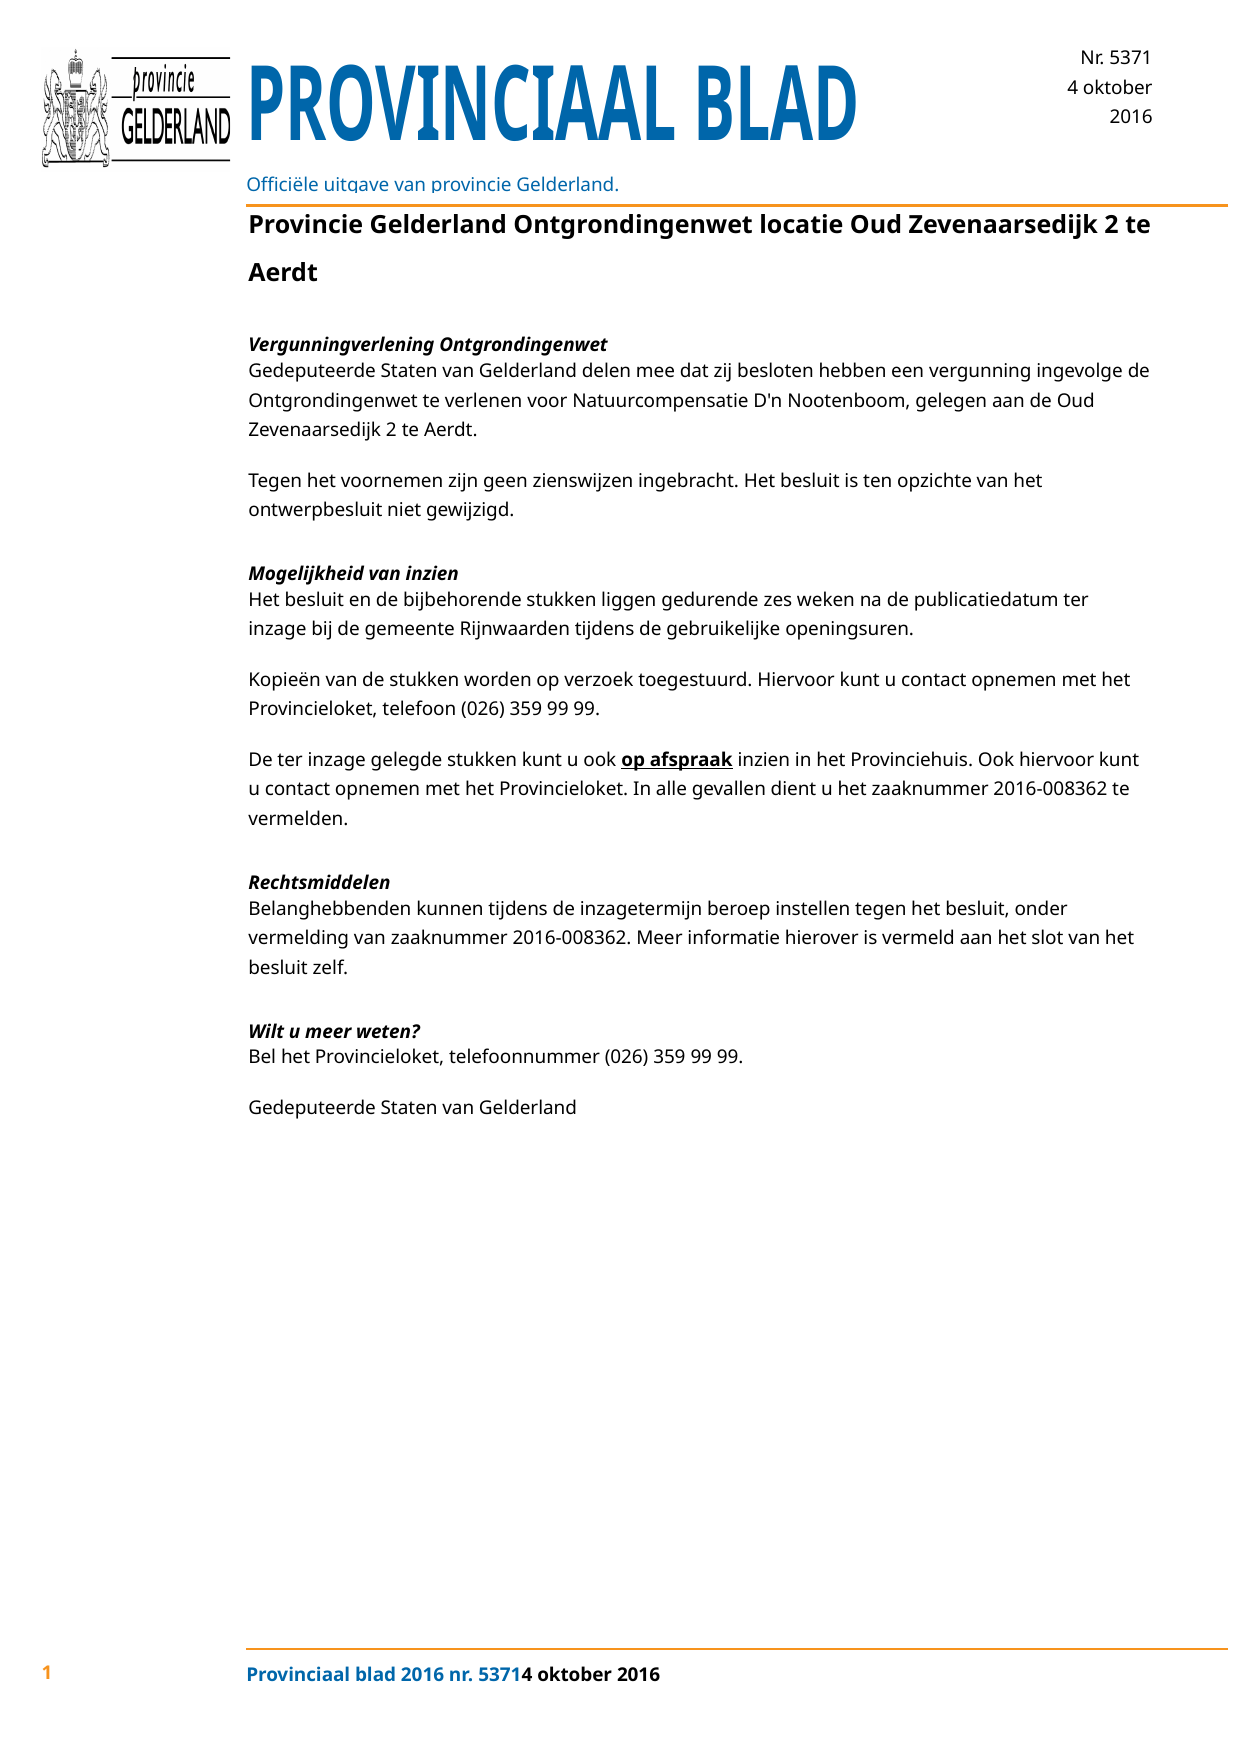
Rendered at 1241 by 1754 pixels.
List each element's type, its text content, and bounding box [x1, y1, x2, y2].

text Kopieën van de stukken worden op verzoek toegestuurd. Hiervoor kunt u contact opnemen met het Provincieloket, telefoon (026) 359 99 99. [248, 666, 1152, 721]
text Gedeputeerde Staten van Gelderland delen mee dat zij besloten hebben een vergunning ingevolge de Ontgrondingenwet te verlenen voor Natuurcompensatie D'n Nootenboom, gelegen aan de Oud Zevenaarsedijk 2 te Aerdt. [248, 357, 1152, 442]
text Tegen het voornemen zijn geen zienswijzen ingebracht. Het besluit is ten opzichte van het ontwerpbesluit niet gewijzigd. [248, 467, 1152, 522]
text Belanghebbenden kunnen tijdens de inzagetermijn beroep instellen tegen het besluit, onder vermelding van zaaknummer 2016-008362. Meer informatie hierover is vermeld aan het slot van het besluit zelf. [248, 895, 1152, 980]
picture [41, 47, 231, 172]
text Vergunningverlening Ontgrondingenwet [248, 331, 1152, 357]
text Provincie Gelderland Ontgrondingenwet locatie Oud Zevenaarsedijk 2 te Aerdt [248, 207, 1152, 288]
text Wilt u meer weten? [248, 1018, 1152, 1044]
text Het besluit en de bijbehorende stukken liggen gedurende zes weken na de publicatiedatum ter inzage bij de gemeente Rijnwaarden tijdens de gebruikelijke openingsuren. [248, 586, 1152, 641]
text Mogelijkheid van inzien [248, 560, 1152, 586]
text De ter inzage gelegde stukken kunt u ook op afspraak inzien in het Provinciehuis. Ook hiervoor kunt u contact opnemen met het Provincieloket. In alle gevallen dient u het zaaknummer 2016-008362 te vermelden. [248, 746, 1152, 831]
text Gedeputeerde Staten van Gelderland [248, 1094, 1152, 1120]
text Bel het Provincieloket, telefoonnummer (026) 359 99 99. [248, 1044, 1152, 1069]
text Rechtsmiddelen [248, 869, 1152, 895]
